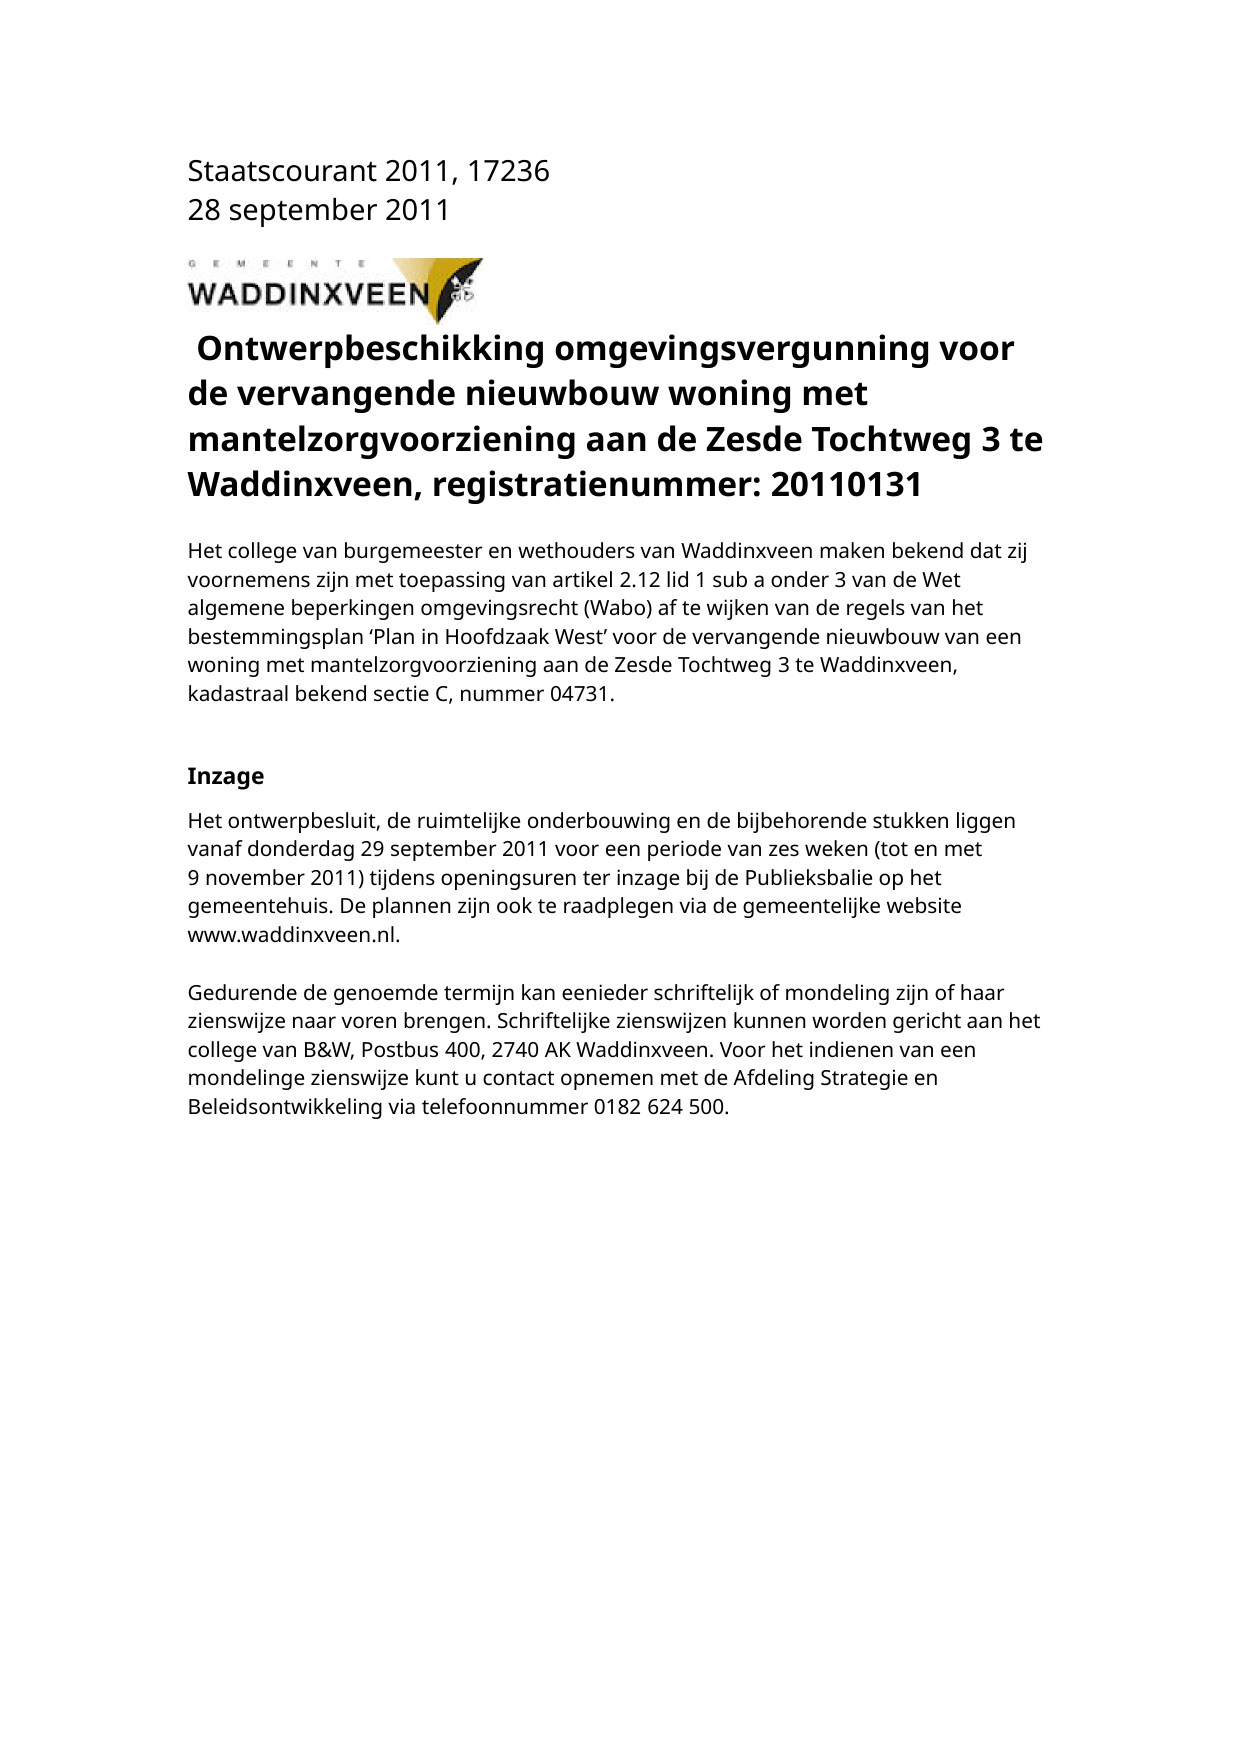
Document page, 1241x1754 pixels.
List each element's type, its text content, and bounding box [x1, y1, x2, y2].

subtitle Ontwerpbeschikking omgevingsvergunning voor de vervangende nieuwbouw woning met mantelzorgvoorziening aan de Zesde Tochtweg 3 te Waddinxveen, registratienummer: 20110131 [187, 271, 1053, 507]
text Gedurende de genoemde termijn kan eenieder schriftelijk of mondeling zijn of haar zienswijze naar voren brengen. Schriftelijke zienswijzen kunnen worden gericht aan het college van B&W, Postbus 400, 2740 AK Waddinxveen. Voor het indienen van een mondelinge zienswijze kunt u contact opnemen met de Afdeling Strategie en Beleidsontwikkeling via telefoonnummer 0182 624 500. [187, 978, 1053, 1120]
subtitle Inzage [187, 760, 1053, 791]
text Staatscourant 2011, 17236 [187, 150, 1053, 190]
text Het college van burgemeester en wethouders van Waddinxveen maken bekend dat zij voornemens zijn met toepassing van artikel 2.12 lid 1 sub a onder 3 van de Wet algemene beperkingen omgevingsrecht (Wabo) af te wijken van de regels van het bestemmingsplan ‘Plan in Hoofdzaak West’ voor de vervangende nieuwbouw van een woning met mantelzorgvoorziening aan de Zesde Tochtweg 3 te Waddinxveen, kadastraal bekend sectie C, nummer 04731. [187, 537, 1053, 707]
text Het ontwerpbesluit, de ruimtelijke onderbouwing en de bijbehorende stukken liggen vanaf donderdag 29 september 2011 voor een periode van zes weken (tot en met 9 november 2011) tijdens openingsuren ter inzage bij de Publieksbalie op het gemeentehuis. De plannen zijn ook te raadplegen via de gemeentelijke website www.waddinxveen.nl. [187, 806, 1053, 948]
picture [187, 258, 484, 325]
text 28 september 2011 [187, 190, 1053, 229]
